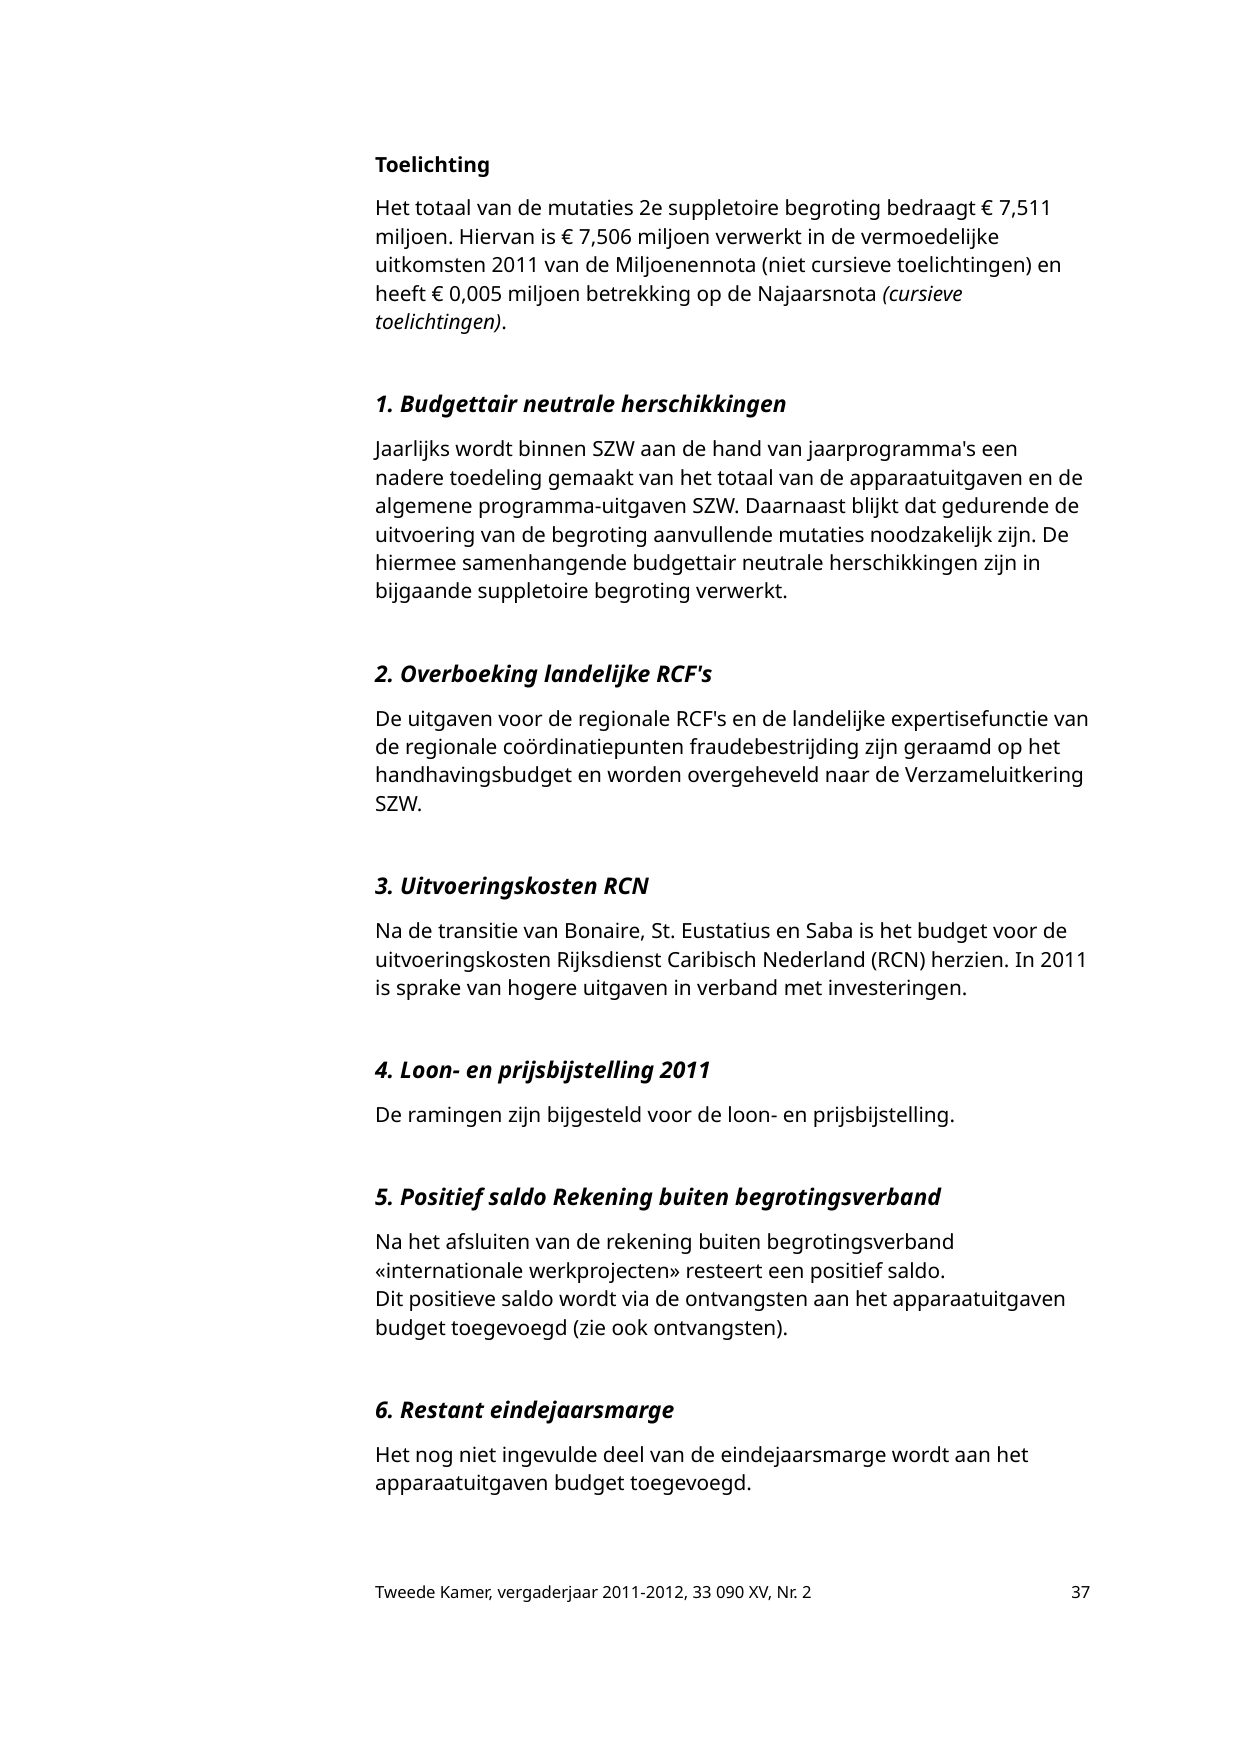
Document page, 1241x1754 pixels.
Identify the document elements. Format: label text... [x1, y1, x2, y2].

text Toelichting [375, 150, 1090, 178]
text Het totaal van de mutaties 2e suppletoire begroting bedraagt € 7,511 miljoen. Hiervan is € 7,506 miljoen verwerkt in de vermoedelijke uitkomsten 2011 van de Miljoenennota (niet cursieve toelichtingen) en heeft € 0,005 miljoen betrekking op de Najaarsnota (cursieve toelichtingen). [375, 193, 1090, 336]
text Dit positieve saldo wordt via de ontvangsten aan het apparaatuitgaven budget toegevoegd (zie ook ontvangsten). [375, 1284, 1090, 1341]
text De ramingen zijn bijgesteld voor de loon- en prijsbijstelling. [375, 1100, 1090, 1129]
subtitle 2. Overboeking landelijke RCF's [375, 657, 1090, 689]
text Na de transitie van Bonaire, St. Eustatius en Saba is het budget voor de uitvoeringskosten Rijksdienst Caribisch Nederland (RCN) herzien. In 2011 is sprake van hogere uitgaven in verband met investeringen. [375, 916, 1090, 1002]
subtitle 1. Budgettair neutrale herschikkingen [375, 388, 1090, 419]
text De uitgaven voor de regionale RCF's en de landelijke expertisefunctie van de regionale coördinatiepunten fraudebestrijding zijn geraamd op het handhavingsbudget en worden overgeheveld naar de Verzameluitkering SZW. [375, 704, 1090, 817]
subtitle 3. Uitvoeringskosten RCN [375, 870, 1090, 901]
subtitle 6. Restant eindejaarsmarge [375, 1394, 1090, 1425]
subtitle 5. Positief saldo Rekening buiten begrotingsverband [375, 1181, 1090, 1212]
text Jaarlijks wordt binnen SZW aan de hand van jaarprogramma's een nadere toedeling gemaakt van het totaal van de apparaatuitgaven en de algemene programma-uitgaven SZW. Daarnaast blijkt dat gedurende de uitvoering van de begroting aanvullende mutaties noodzakelijk zijn. De hiermee samenhangende budgettair neutrale herschikkingen zijn in bijgaande suppletoire begroting verwerkt. [375, 434, 1090, 605]
text Na het afsluiten van de rekening buiten begrotingsverband «internationale werkprojecten» resteert een positief saldo. [375, 1227, 1090, 1284]
subtitle 4. Loon- en prijsbijstelling 2011 [375, 1054, 1090, 1085]
text Het nog niet ingevulde deel van de eindejaarsmarge wordt aan het apparaatuitgaven budget toegevoegd. [375, 1440, 1090, 1497]
